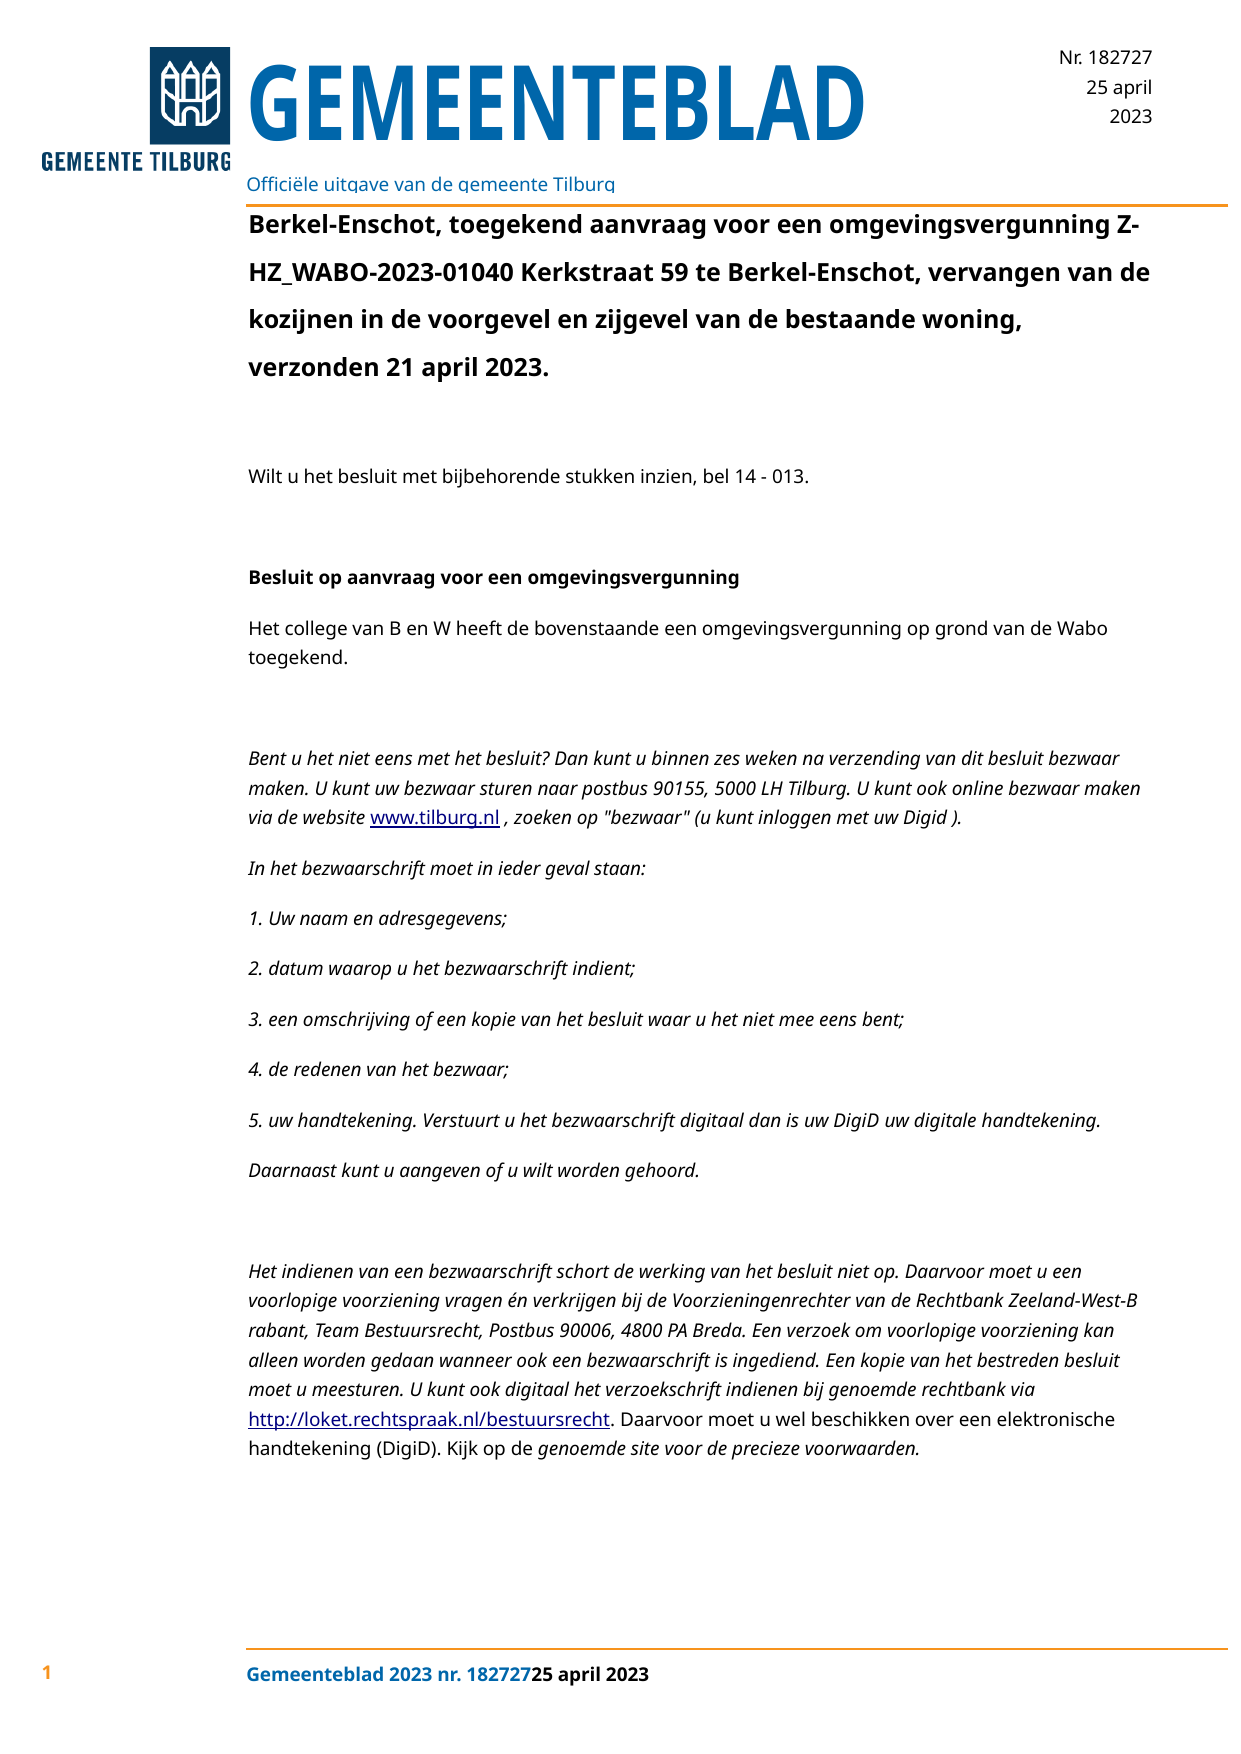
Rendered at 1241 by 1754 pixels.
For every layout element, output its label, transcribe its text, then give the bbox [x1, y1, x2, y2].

text 4. de redenen van het bezwaar; [248, 1056, 1152, 1082]
text Het college van B en W heeft de bovenstaande een omgevingsvergunning op grond van de Wabo toegekend. [248, 615, 1152, 670]
text Besluit op aanvraag voor een omgevingsvergunning [248, 564, 1152, 590]
text Daarnaast kunt u aangeven of u wilt worden gehoord. [248, 1157, 1152, 1183]
text 2. datum waarop u het bezwaarschrift indient; [248, 956, 1152, 981]
text 3. een omschrijving of een kopie van het besluit waar u het niet mee eens bent; [248, 1006, 1152, 1032]
text Berkel-Enschot, toegekend aanvraag voor een omgevingsvergunning Z-HZ_WABO-2023-01040 Kerkstraat 59 te Berkel-Enschot, vervangen van de kozijnen in de voorgevel en zijgevel van de bestaande woning, verzonden 21 april 2023. [248, 207, 1152, 384]
text In het bezwaarschrift moet in ieder geval staan: [248, 855, 1152, 881]
picture [41, 47, 231, 172]
text 5. uw handtekening. Verstuurt u het bezwaarschrift digitaal dan is uw DigiD uw digitale handtekening. [248, 1107, 1152, 1133]
text Het indienen van een bezwaarschrift schort de werking van het besluit niet op. Daarvoor moet u een voorlopige voorziening vragen én verkrijgen bij de Voorzieningenrechter van de Rechtbank Zeeland-West-B rabant, Team Bestuursrecht, Postbus 90006, 4800 PA Breda. Een verzoek om voorlopige voorziening kan alleen worden gedaan wanneer ook een bezwaarschrift is ingediend. Een kopie van het bestreden besluit moet u meesturen. U kunt ook digitaal het verzoekschrift indienen bij genoemde rechtbank via http://loket.rechtspraak.nl/bestuursrecht. Daarvoor moet u wel beschikken over een elektronische handtekening (DigiD). Kijk op de genoemde site voor de precieze voorwaarden. [248, 1258, 1152, 1461]
text Wilt u het besluit met bijbehorende stukken inzien, bel 14 - 013. [248, 463, 1152, 489]
text Bent u het niet eens met het besluit? Dan kunt u binnen zes weken na verzending van dit besluit bezwaar maken. U kunt uw bezwaar sturen naar postbus 90155, 5000 LH Tilburg. U kunt ook online bezwaar maken via de website www.tilburg.nl , zoeken op "bezwaar" (u kunt inloggen met uw Digid ). [248, 745, 1152, 830]
text 1. Uw naam en adresgegevens; [248, 905, 1152, 931]
